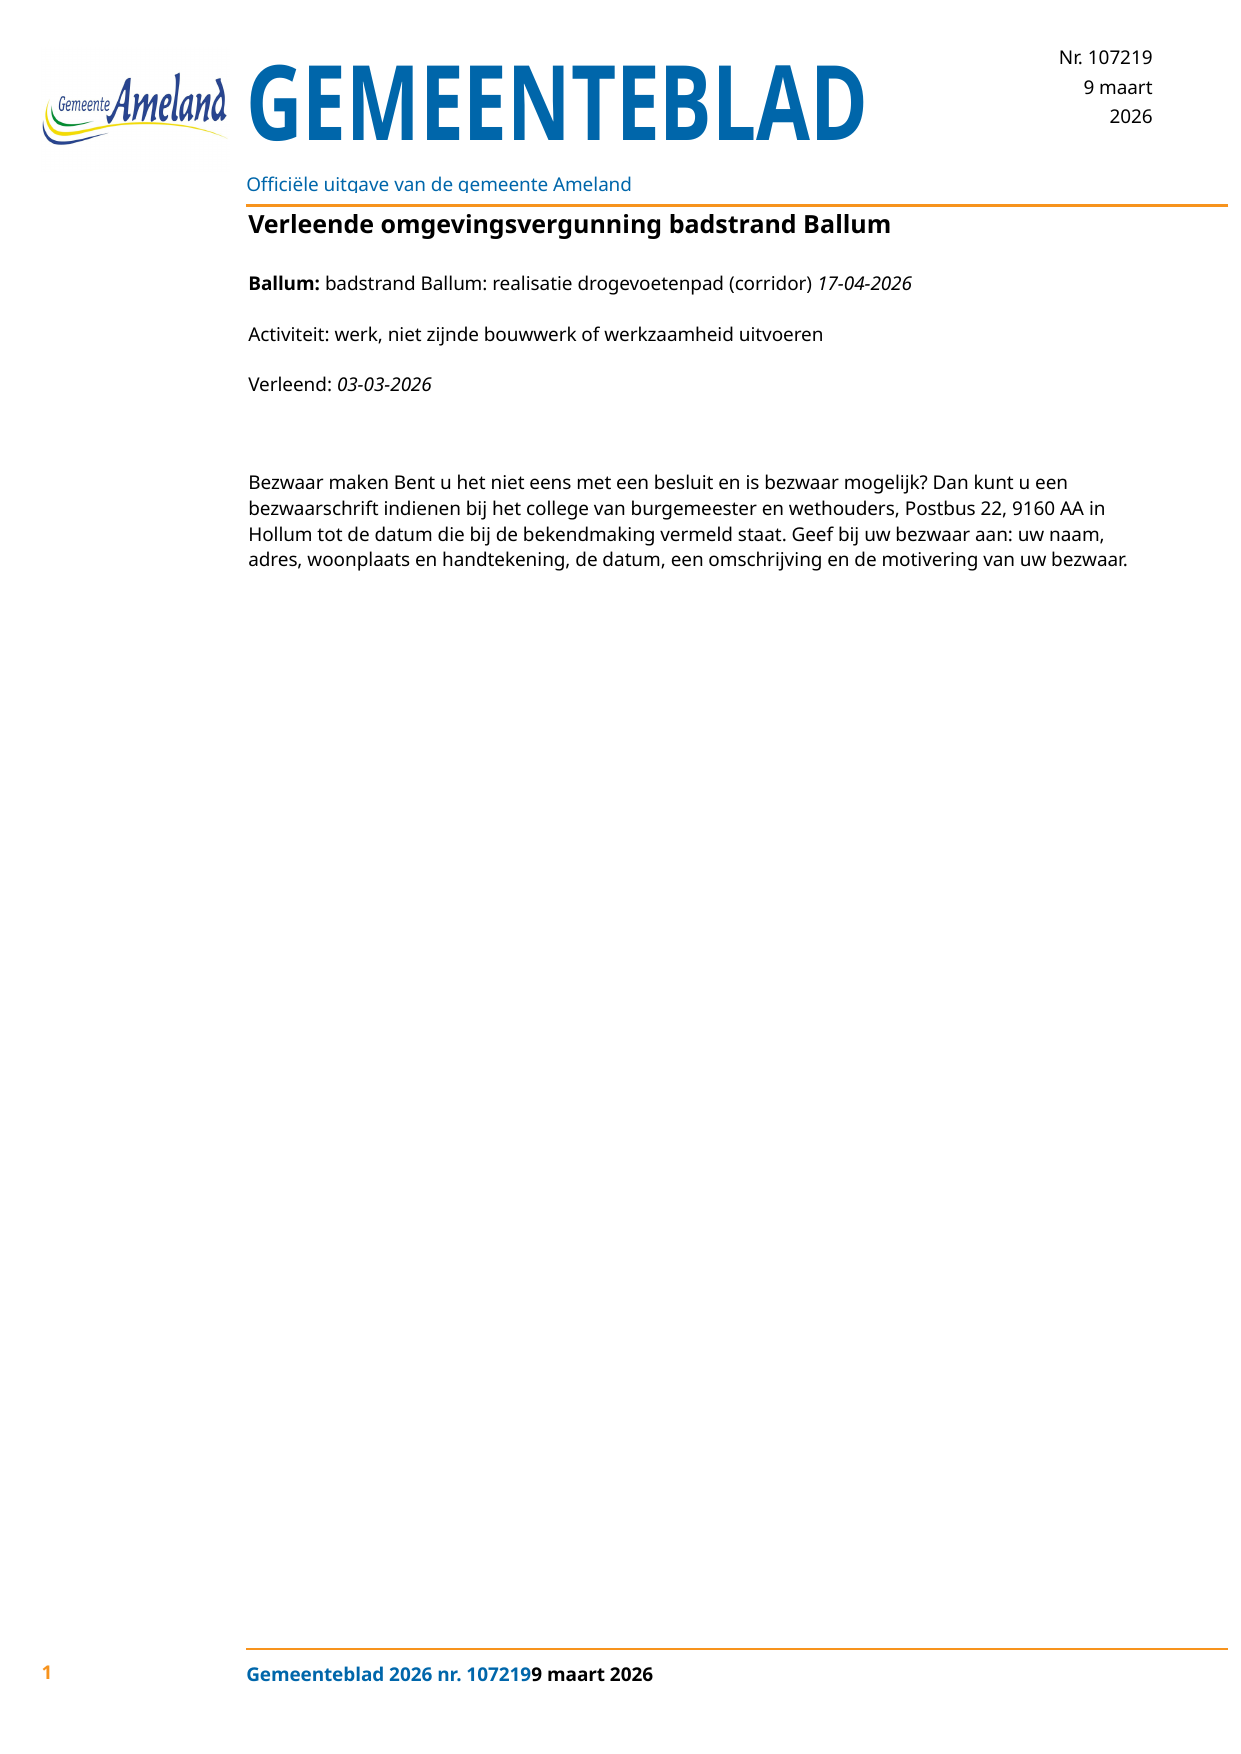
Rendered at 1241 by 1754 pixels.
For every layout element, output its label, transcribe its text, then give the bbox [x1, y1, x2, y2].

picture [41, 47, 231, 172]
text Activiteit: werk, niet zijnde bouwwerk of werkzaamheid uitvoeren [248, 321, 1152, 346]
text Ballum: badstrand Ballum: realisatie drogevoetenpad (corridor) 17-04-2026 [248, 270, 1152, 296]
text Bezwaar maken Bent u het niet eens met een besluit en is bezwaar mogelijk? Dan kunt u een bezwaarschrift indienen bij het college van burgemeester en wethouders, Postbus 22, 9160 AA in Hollum tot de datum die bij de bekendmaking vermeld staat. Geef bij uw bezwaar aan: uw naam, adres, woonplaats en handtekening, de datum, een omschrijving en de motivering van uw bezwaar. [248, 469, 1152, 572]
text Verleend: 03-03-2026 [248, 371, 1152, 397]
text Verleende omgevingsvergunning badstrand Ballum [248, 207, 1152, 241]
